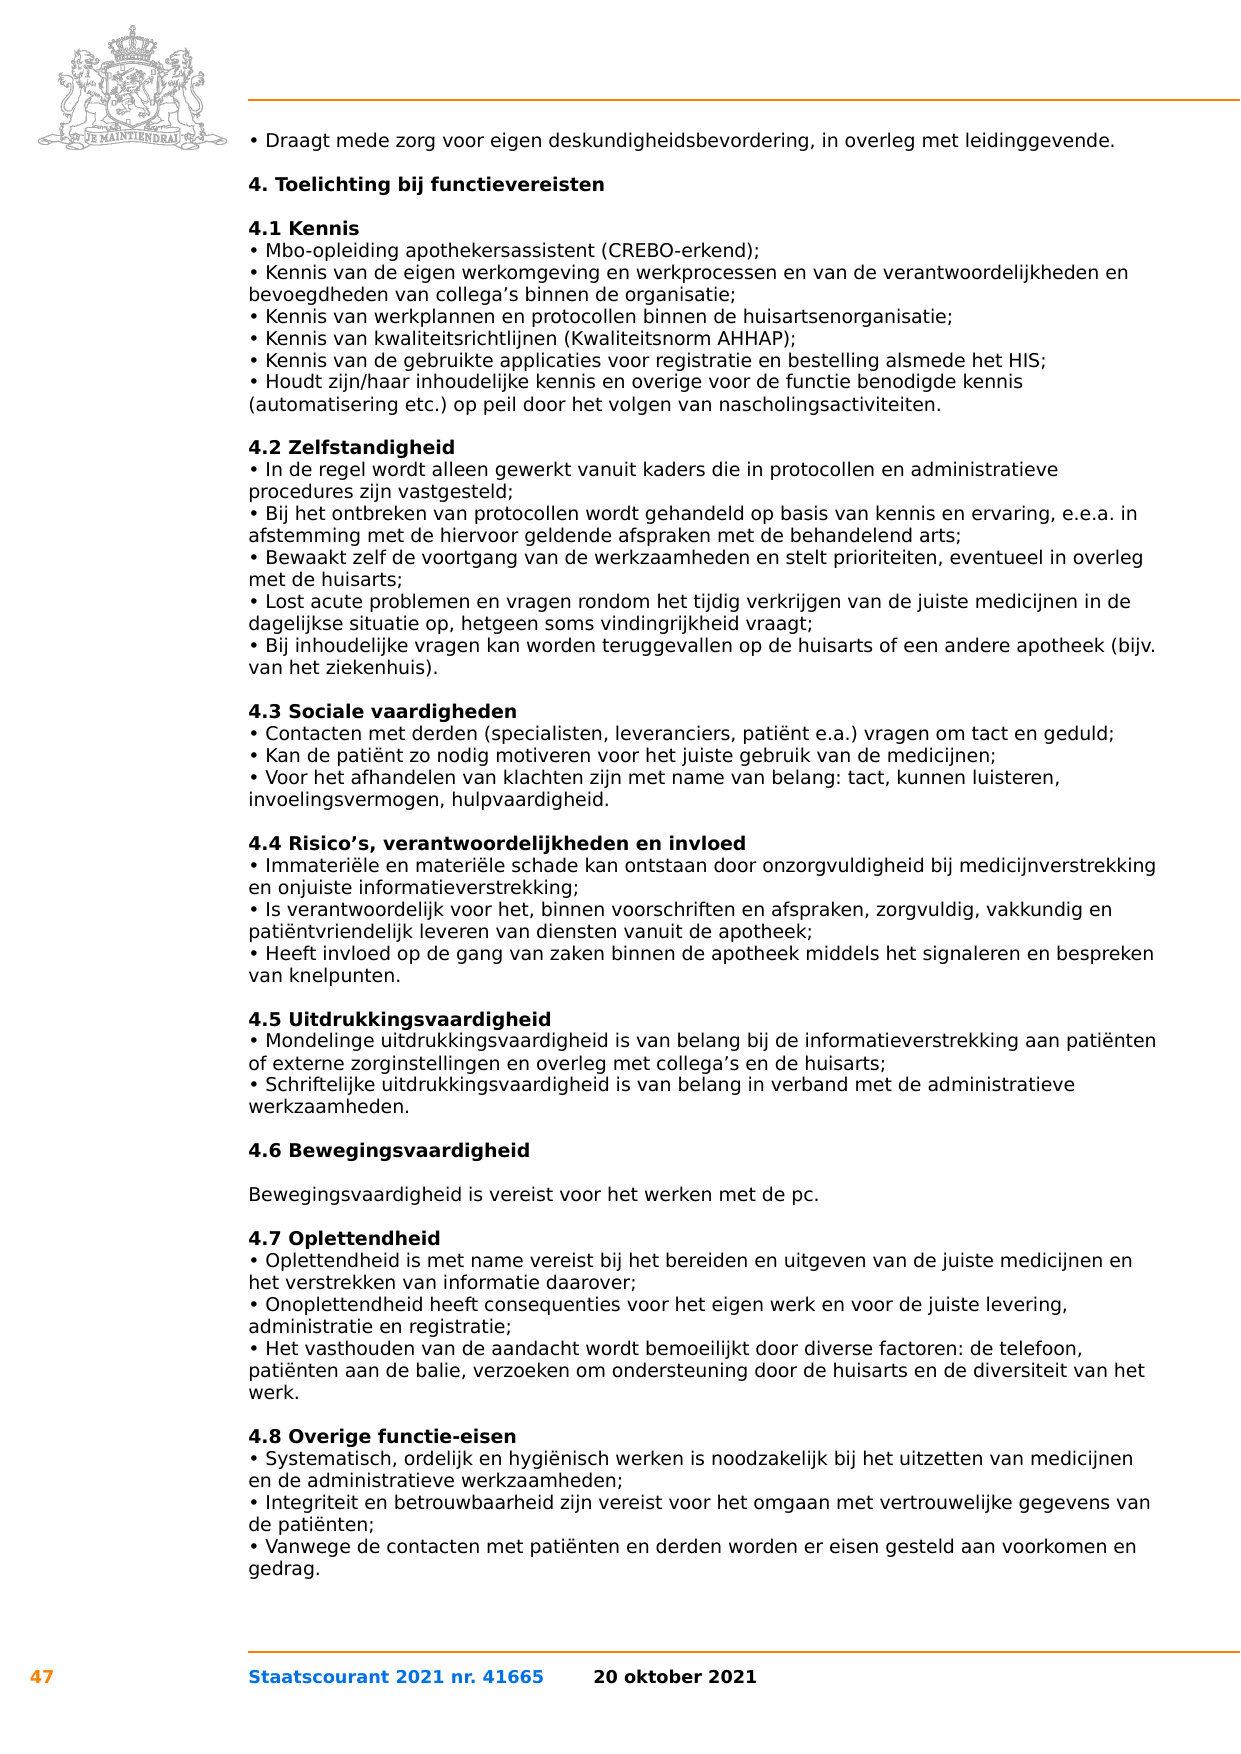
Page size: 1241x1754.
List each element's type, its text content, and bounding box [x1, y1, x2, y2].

text • Bij inhoudelijke vragen kan worden teruggevallen op de huisarts of een andere apotheek (bijv. van het ziekenhuis). [248, 635, 1163, 679]
text • Contacten met derden (specialisten, leveranciers, patiënt e.a.) vragen om tact en geduld; [248, 723, 1163, 745]
text 4.1 Kennis [248, 218, 1163, 239]
text • Draagt mede zorg voor eigen deskundigheidsbevordering, in overleg met leidinggevende. [248, 130, 1163, 152]
text • Vanwege de contacten met patiënten en derden worden er eisen gesteld aan voorkomen en gedrag. [248, 1536, 1163, 1579]
text • Voor het afhandelen van klachten zijn met name van belang: tact, kunnen luisteren, invoelingsvermogen, hulpvaardigheid. [248, 767, 1163, 811]
text • Mbo-opleiding apothekersassistent (CREBO-erkend); [248, 239, 1163, 262]
text • Kennis van de eigen werkomgeving en werkprocessen en van de verantwoordelijkheden en bevoegdheden van collega’s binnen de organisatie; [248, 262, 1163, 306]
text • Het vasthouden van de aandacht wordt bemoeilijkt door diverse factoren: de telefoon, patiënten aan de balie, verzoeken om ondersteuning door de huisarts en de diversiteit van het werk. [248, 1338, 1163, 1404]
text • Systematisch, ordelijk en hygiënisch werken is noodzakelijk bij het uitzetten van medicijnen en de administratieve werkzaamheden; [248, 1448, 1163, 1492]
text 4.2 Zelfstandigheid [248, 437, 1163, 459]
text 4.3 Sociale vaardigheden [248, 701, 1163, 723]
text • Bewaakt zelf de voortgang van de werkzaamheden en stelt prioriteiten, eventueel in overleg met de huisarts; [248, 547, 1163, 591]
text • Bij het ontbreken van protocollen wordt gehandeld op basis van kennis en ervaring, e.e.a. in afstemming met de hiervoor geldende afspraken met de behandelend arts; [248, 503, 1163, 547]
text 4.6 Bewegingsvaardigheid [248, 1140, 1163, 1162]
text • Kennis van de gebruikte applicaties voor registratie en bestelling alsmede het HIS; [248, 349, 1163, 371]
text • Mondelinge uitdrukkingsvaardigheid is van belang bij de informatieverstrekking aan patiënten of externe zorginstellingen en overleg met collega’s en de huisarts; [248, 1030, 1163, 1074]
text 4.5 Uitdrukkingsvaardigheid [248, 1008, 1163, 1030]
text • Heeft invloed op de gang van zaken binnen de apotheek middels het signaleren en bespreken van knelpunten. [248, 943, 1163, 987]
text • Houdt zijn/haar inhoudelijke kennis en overige voor de functie benodigde kennis (automatisering etc.) op peil door het volgen van nascholingsactiviteiten. [248, 371, 1163, 415]
picture [38, 25, 227, 150]
text • Integriteit en betrouwbaarheid zijn vereist voor het omgaan met vertrouwelijke gegevens van de patiënten; [248, 1492, 1163, 1536]
text • Kennis van werkplannen en protocollen binnen de huisartsenorganisatie; [248, 306, 1163, 327]
text • Onoplettendheid heeft consequenties voor het eigen werk en voor de juiste levering, administratie en registratie; [248, 1294, 1163, 1338]
text • Schriftelijke uitdrukkingsvaardigheid is van belang in verband met de administratieve werkzaamheden. [248, 1074, 1163, 1118]
text • In de regel wordt alleen gewerkt vanuit kaders die in protocollen en administratieve procedures zijn vastgesteld; [248, 459, 1163, 503]
text • Lost acute problemen en vragen rondom het tijdig verkrijgen van de juiste medicijnen in de dagelijkse situatie op, hetgeen soms vindingrijkheid vraagt; [248, 591, 1163, 635]
text 4.7 Oplettendheid [248, 1228, 1163, 1250]
text • Kan de patiënt zo nodig motiveren voor het juiste gebruik van de medicijnen; [248, 745, 1163, 767]
text • Immateriële en materiële schade kan ontstaan door onzorgvuldigheid bij medicijnverstrekking en onjuiste informatieverstrekking; [248, 855, 1163, 899]
text Bewegingsvaardigheid is vereist voor het werken met de pc. [248, 1184, 1163, 1206]
text • Oplettendheid is met name vereist bij het bereiden en uitgeven van de juiste medicijnen en het verstrekken van informatie daarover; [248, 1250, 1163, 1294]
text 4.8 Overige functie-eisen [248, 1426, 1163, 1448]
text • Is verantwoordelijk voor het, binnen voorschriften en afspraken, zorgvuldig, vakkundig en patiëntvriendelijk leveren van diensten vanuit de apotheek; [248, 899, 1163, 943]
subtitle 4. Toelichting bij functievereisten [248, 174, 1163, 196]
text • Kennis van kwaliteitsrichtlijnen (Kwaliteitsnorm AHHAP); [248, 327, 1163, 349]
text 4.4 Risico’s, verantwoordelijkheden en invloed [248, 833, 1163, 855]
